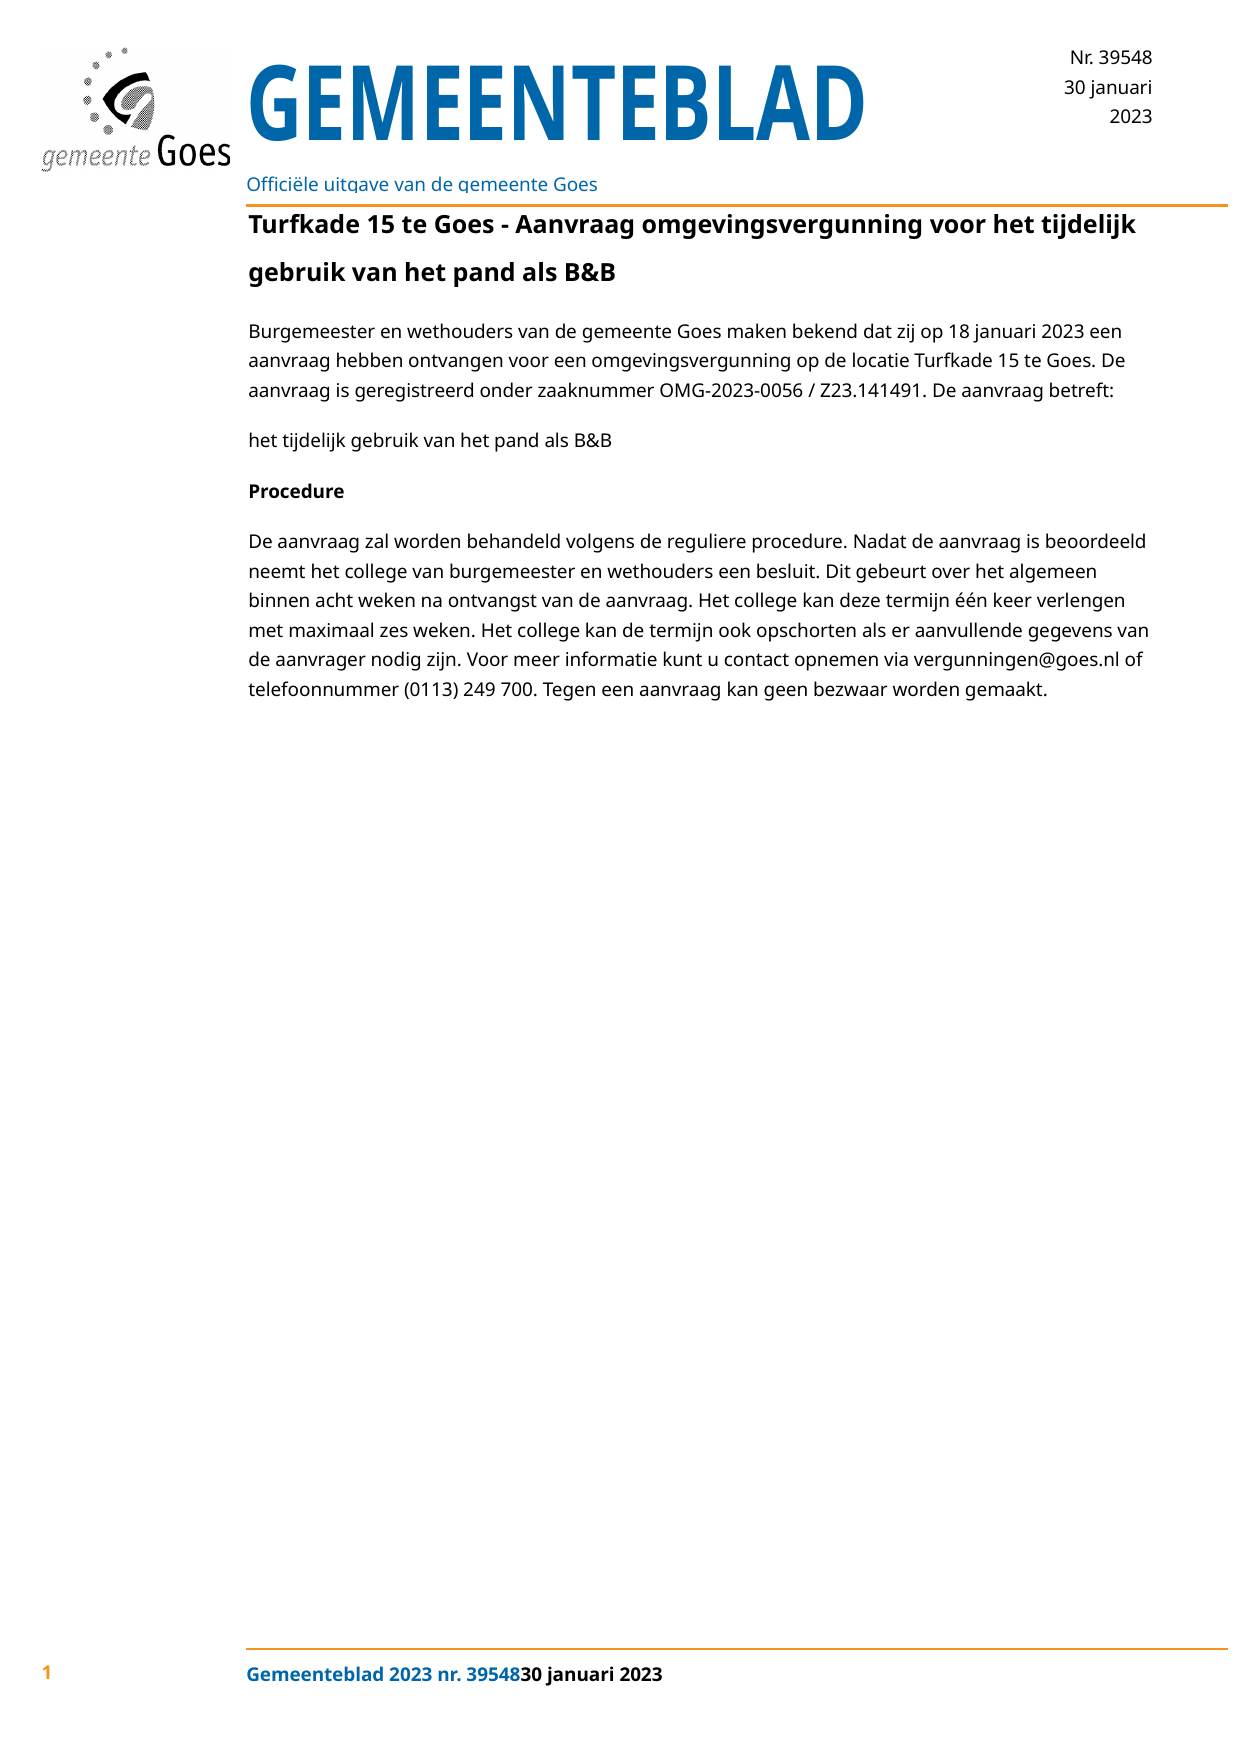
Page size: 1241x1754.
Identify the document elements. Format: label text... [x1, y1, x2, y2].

text Turfkade 15 te Goes - Aanvraag omgevingsvergunning voor het tijdelijk gebruik van het pand als B&B [248, 207, 1152, 288]
text het tijdelijk gebruik van het pand als B&B [248, 427, 1152, 453]
text Procedure [248, 478, 1152, 504]
text De aanvraag zal worden behandeld volgens de reguliere procedure. Nadat de aanvraag is beoordeeld neemt het college van burgemeester en wethouders een besluit. Dit gebeurt over het algemeen binnen acht weken na ontvangst van de aanvraag. Het college kan deze termijn één keer verlengen met maximaal zes weken. Het college kan de termijn ook opschorten als er aanvullende gegevens van de aanvrager nodig zijn. Voor meer informatie kunt u contact opnemen via vergunningen@goes.nl of telefoonnummer (0113) 249 700. Tegen een aanvraag kan geen bezwaar worden gemaakt. [248, 528, 1152, 702]
text Burgemeester en wethouders van de gemeente Goes maken bekend dat zij op 18 januari 2023 een aanvraag hebben ontvangen voor een omgevingsvergunning op de locatie Turfkade 15 te Goes. De aanvraag is geregistreerd onder zaaknummer OMG-2023-0056 / Z23.141491. De aanvraag betreft: [248, 318, 1152, 403]
picture [41, 47, 231, 172]
